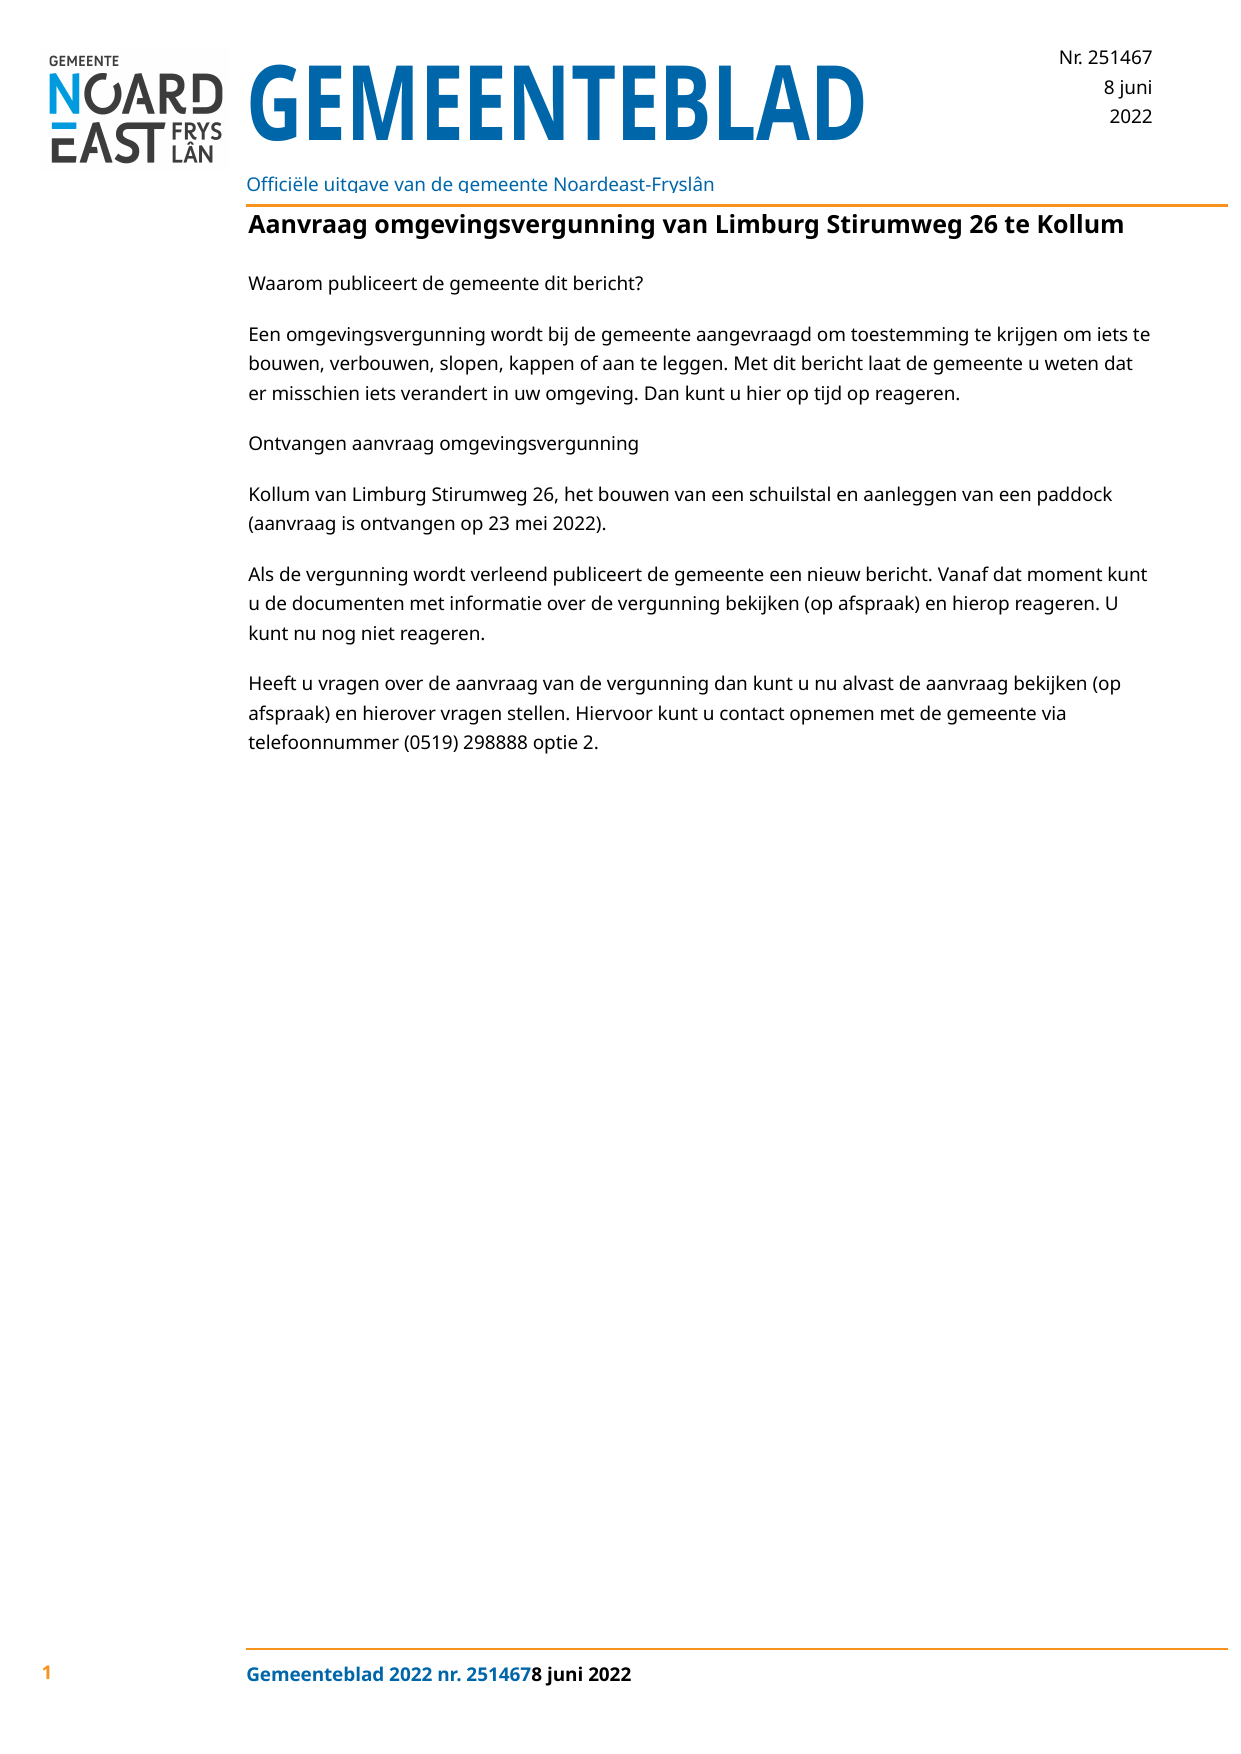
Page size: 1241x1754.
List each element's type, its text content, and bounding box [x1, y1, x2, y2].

text Ontvangen aanvraag omgevingsvergunning [248, 430, 1152, 456]
text Aanvraag omgevingsvergunning van Limburg Stirumweg 26 te Kollum [248, 207, 1152, 241]
text Heeft u vragen over de aanvraag van de vergunning dan kunt u nu alvast de aanvraag bekijken (op afspraak) en hierover vragen stellen. Hiervoor kunt u contact opnemen met de gemeente via telefoonnummer (0519) 298888 optie 2. [248, 670, 1152, 755]
text Kollum van Limburg Stirumweg 26, het bouwen van een schuilstal en aanleggen van een paddock (aanvraag is ontvangen op 23 mei 2022). [248, 481, 1152, 536]
text Als de vergunning wordt verleend publiceert de gemeente een nieuw bericht. Vanaf dat moment kunt u de documenten met informatie over de vergunning bekijken (op afspraak) en hierop reageren. U kunt nu nog niet reageren. [248, 561, 1152, 646]
text Waarom publiceert de gemeente dit bericht? [248, 270, 1152, 296]
text Een omgevingsvergunning wordt bij de gemeente aangevraagd om toestemming te krijgen om iets te bouwen, verbouwen, slopen, kappen of aan te leggen. Met dit bericht laat de gemeente u weten dat er misschien iets verandert in uw omgeving. Dan kunt u hier op tijd op reageren. [248, 321, 1152, 406]
picture [41, 47, 231, 172]
